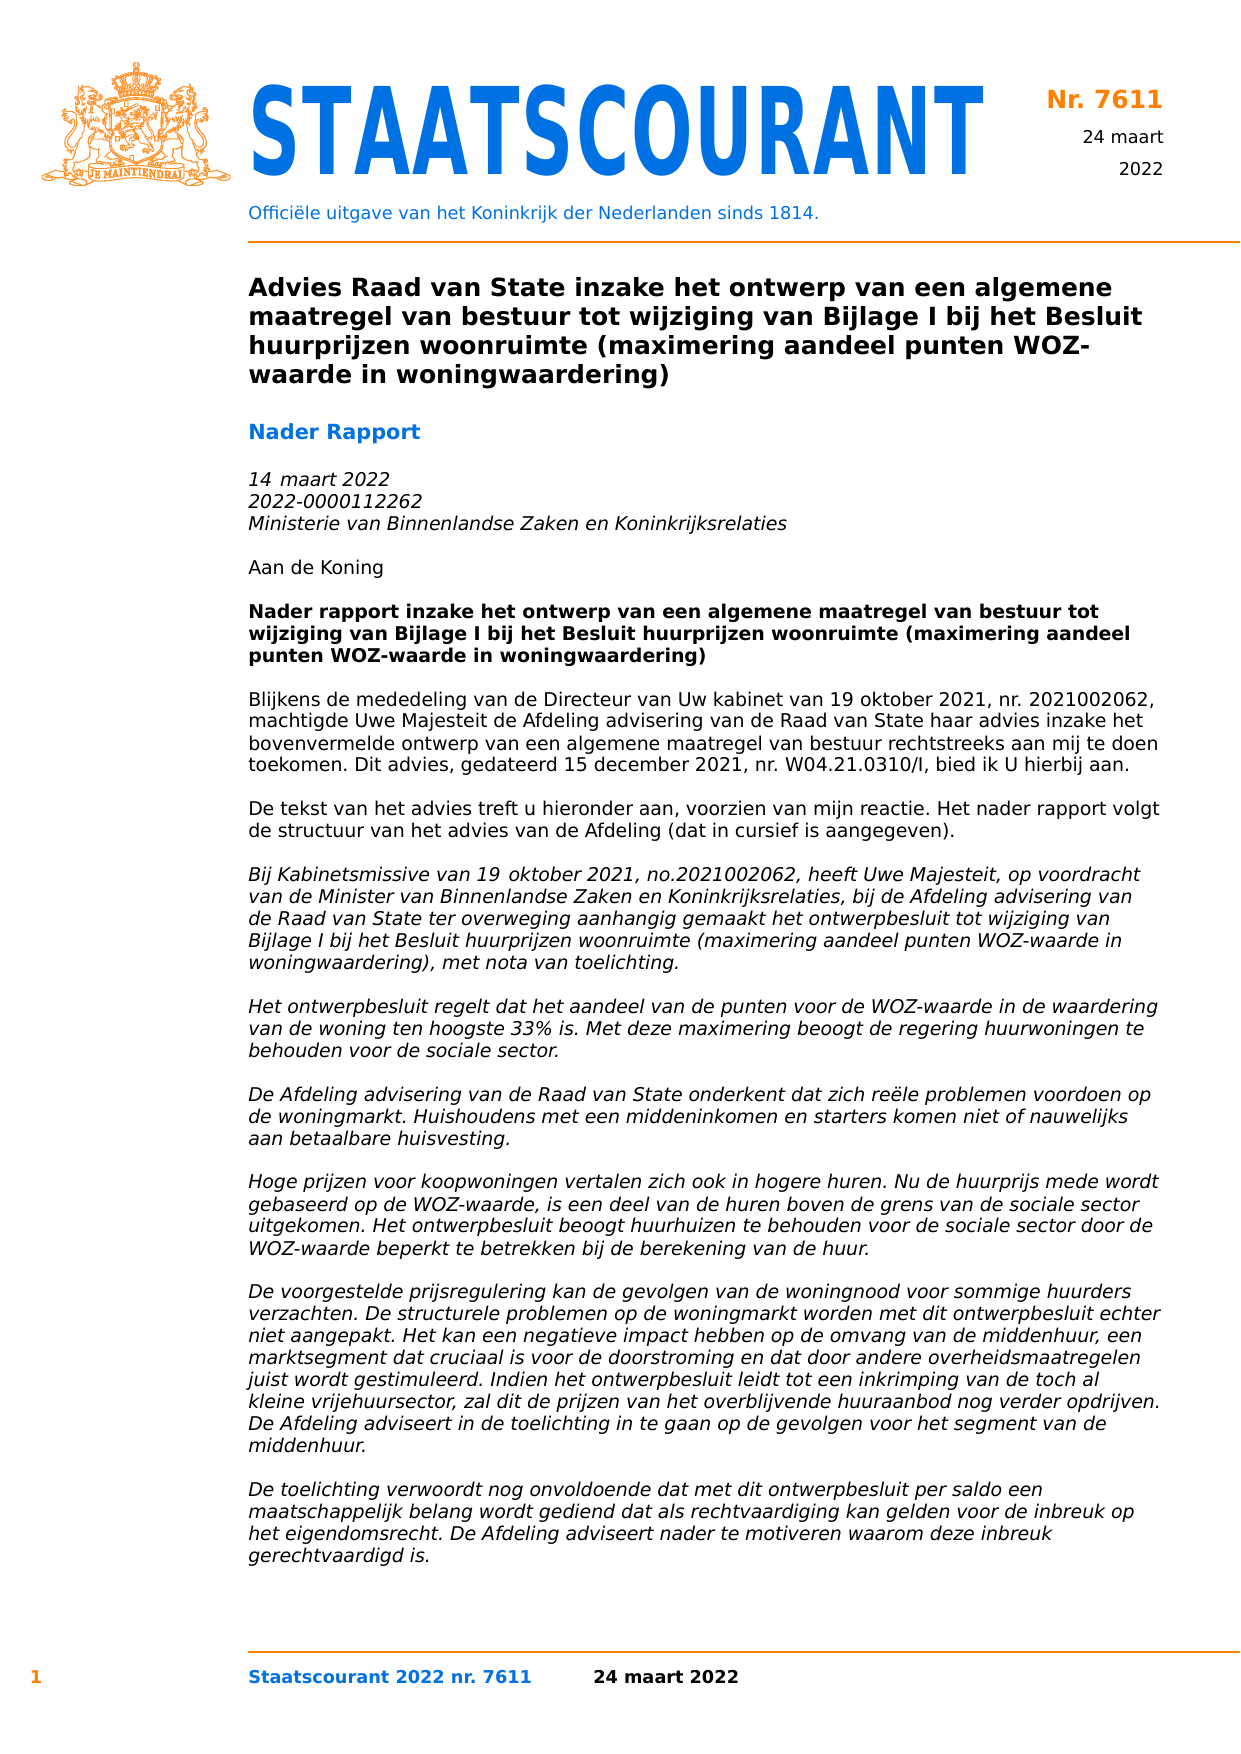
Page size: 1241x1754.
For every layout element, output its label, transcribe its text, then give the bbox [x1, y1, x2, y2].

text Blijkens de mededeling van de Directeur van Uw kabinet van 19 oktober 2021, nr. 2021002062, machtigde Uwe Majesteit de Afdeling advisering van de Raad van State haar advies inzake het bovenvermelde ontwerp van een algemene maatregel van bestuur rechtstreeks aan mij te doen toekomen. Dit advies, gedateerd 15 december 2021, nr. W04.21.0310/I, bied ik U hierbij aan. [248, 688, 1163, 776]
text Aan de Koning [248, 557, 1163, 579]
table_header [25, 62, 248, 241]
subtitle Advies Raad van State inzake het ontwerp van een algemene maatregel van bestuur tot wijziging van Bijlage I bij het Besluit huurprijzen woonruimte (maximering aandeel punten WOZ-waarde in woningwaardering) [248, 273, 1163, 390]
text Nader rapport inzake het ontwerp van een algemene maatregel van bestuur tot wijziging van Bijlage I bij het Besluit huurprijzen woonruimte (maximering aandeel punten WOZ-waarde in woningwaardering) [248, 601, 1163, 667]
table_cell Officiële uitgave van het Koninkrijk der Nederlanden sinds 1814. [248, 203, 1240, 241]
subtitle Nader Rapport [248, 420, 1163, 444]
text De tekst van het advies treft u hieronder aan, voorzien van mijn reactie. Het nader rapport volgt de structuur van het advies van de Afdeling (dat in cursief is aangegeven). [248, 798, 1163, 842]
picture [41, 62, 231, 186]
text Ministerie van Binnenlandse Zaken en Koninkrijksrelaties [248, 513, 1163, 535]
table_cell 2022 [998, 153, 1240, 203]
text Bij Kabinetsmissive van 19 oktober 2021, no.2021002062, heeft Uwe Majesteit, op voordracht van de Minister van Binnenlandse Zaken en Koninkrijksrelaties, bij de Afdeling advisering van de Raad van State ter overweging aanhangig gemaakt het ontwerpbesluit tot wijziging van Bijlage I bij het Besluit huurprijzen woonruimte (maximering aandeel punten WOZ-waarde in woningwaardering), met nota van toelichting. [248, 864, 1163, 974]
table_header STAATSCOURANT [248, 62, 998, 203]
text Hoge prijzen voor koopwoningen vertalen zich ook in hogere huren. Nu de huurprijs mede wordt gebaseerd op de WOZ-waarde, is een deel van de huren boven de grens van de sociale sector uitgekomen. Het ontwerpbesluit beoogt huurhuizen te behouden voor de sociale sector door de WOZ-waarde beperkt te betrekken bij de berekening van de huur. [248, 1171, 1163, 1259]
text De Afdeling advisering van de Raad van State onderkent dat zich reële problemen voordoen op de woningmarkt. Huishoudens met een middeninkomen en starters komen niet of nauwelijks aan betaalbare huisvesting. [248, 1084, 1163, 1149]
table_header Nr. 7611 [998, 62, 1240, 121]
text 14 maart 2022 [248, 469, 1163, 491]
text Het ontwerpbesluit regelt dat het aandeel van de punten voor de WOZ-waarde in de waardering van de woning ten hoogste 33% is. Met deze maximering beoogt de regering huurwoningen te behouden voor de sociale sector. [248, 996, 1163, 1062]
text 2022-0000112262 [248, 491, 1163, 513]
text De voorgestelde prijsregulering kan de gevolgen van de woningnood voor sommige huurders verzachten. De structurele problemen op de woningmarkt worden met dit ontwerpbesluit echter niet aangepakt. Het kan een negatieve impact hebben op de omvang van de middenhuur, een marktsegment dat cruciaal is voor de doorstroming en dat door andere overheidsmaatregelen juist wordt gestimuleerd. Indien het ontwerpbesluit leidt tot een inkrimping van de toch al kleine vrijehuursector, zal dit de prijzen van het overblijvende huuraanbod nog verder opdrijven. De Afdeling adviseert in de toelichting in te gaan op de gevolgen voor het segment van de middenhuur. [248, 1281, 1163, 1457]
text De toelichting verwoordt nog onvoldoende dat met dit ontwerpbesluit per saldo een maatschappelijk belang wordt gediend dat als rechtvaardiging kan gelden voor de inbreuk op het eigendomsrecht. De Afdeling adviseert nader te motiveren waarom deze inbreuk gerechtvaardigd is. [248, 1479, 1163, 1567]
table_cell 24 maart [998, 121, 1240, 153]
